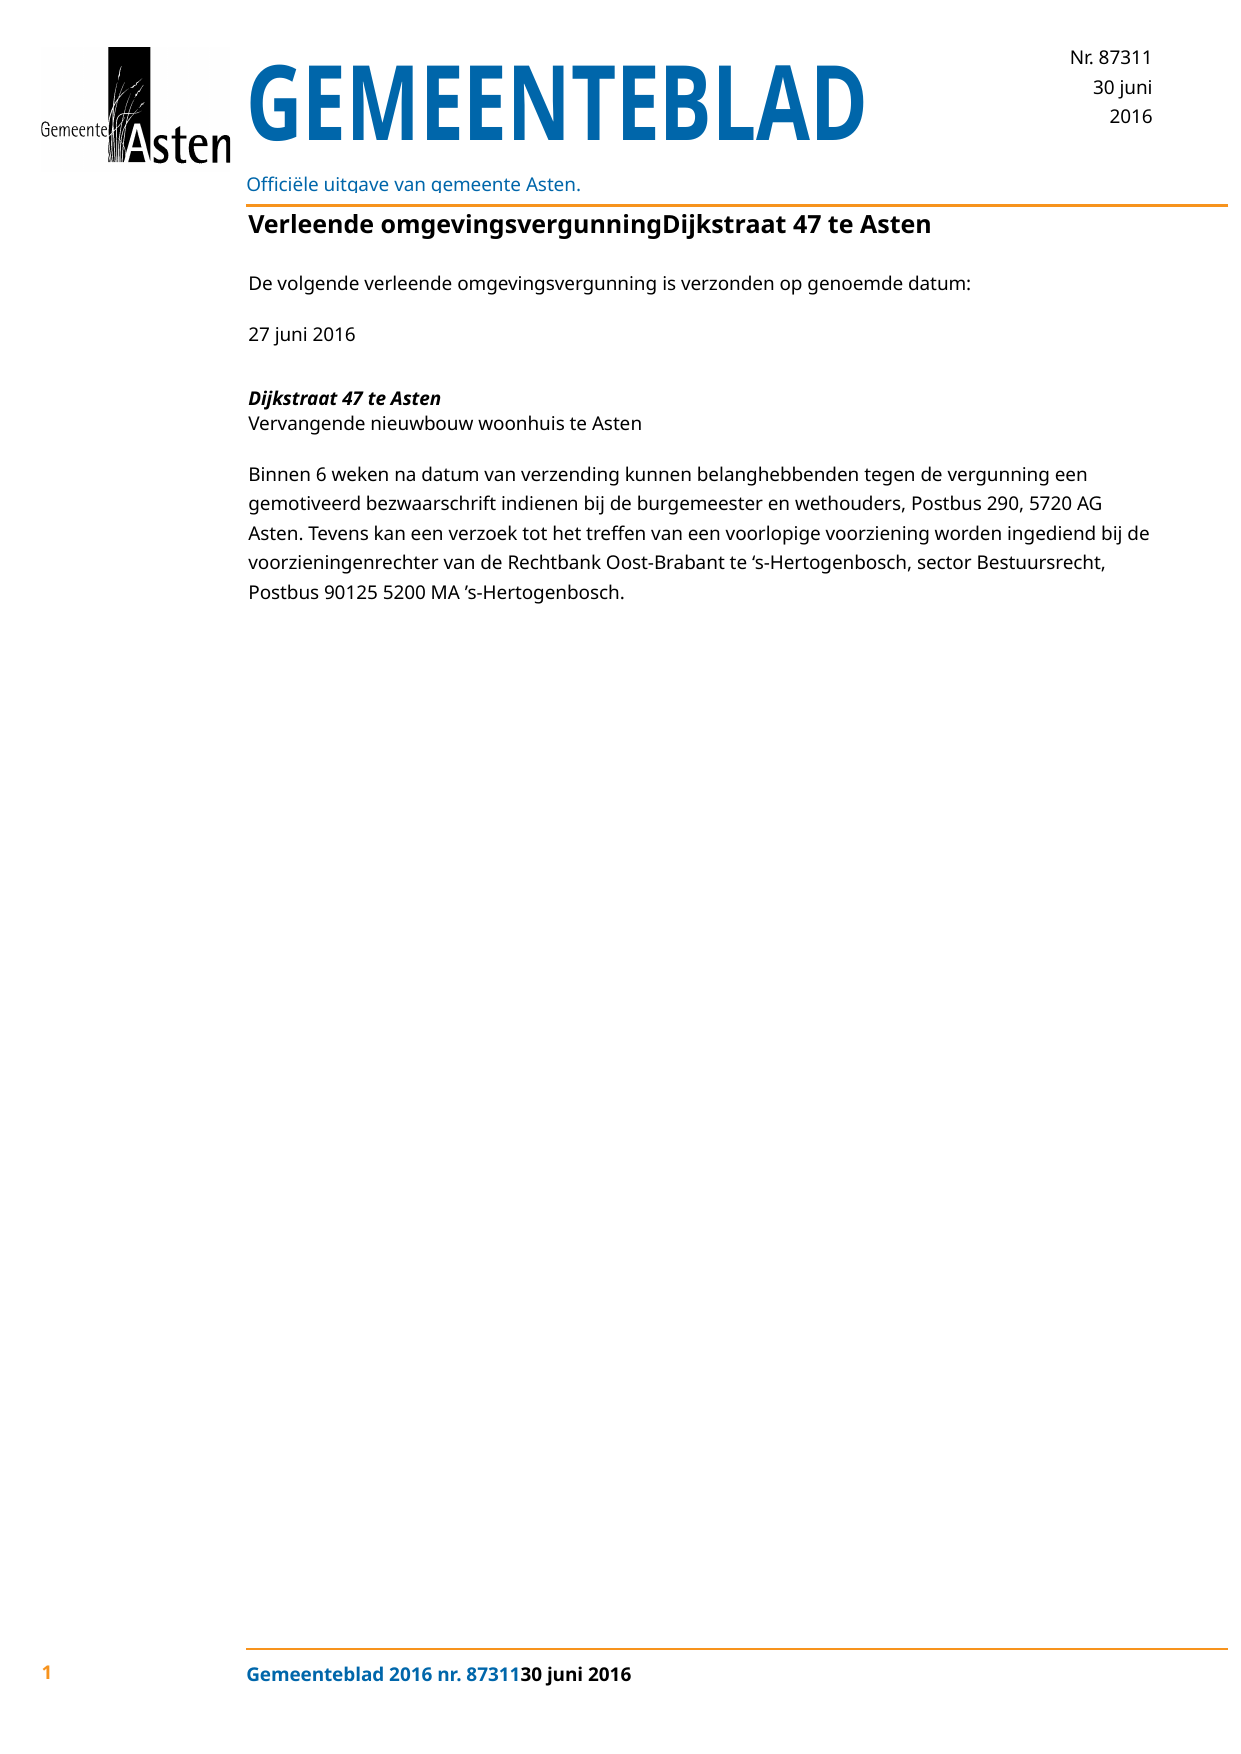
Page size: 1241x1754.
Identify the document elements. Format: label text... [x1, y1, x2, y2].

text Vervangende nieuwbouw woonhuis te Asten [248, 410, 1152, 436]
picture [41, 47, 231, 172]
text Verleende omgevingsvergunningDijkstraat 47 te Asten [248, 207, 1152, 241]
text De volgende verleende omgevingsvergunning is verzonden op genoemde datum: [248, 270, 1152, 296]
text Binnen 6 weken na datum van verzending kunnen belanghebbenden tegen de vergunning een gemotiveerd bezwaarschrift indienen bij de burgemeester en wethouders, Postbus 290, 5720 AG Asten. Tevens kan een verzoek tot het treffen van een voorlopige voorziening worden ingediend bij de voorzieningenrechter van de Rechtbank Oost-Brabant te ‘s-Hertogenbosch, sector Bestuursrecht, Postbus 90125 5200 MA ’s-Hertogenbosch. [248, 461, 1152, 605]
text Dijkstraat 47 te Asten [248, 385, 1152, 410]
text 27 juni 2016 [248, 321, 1152, 346]
